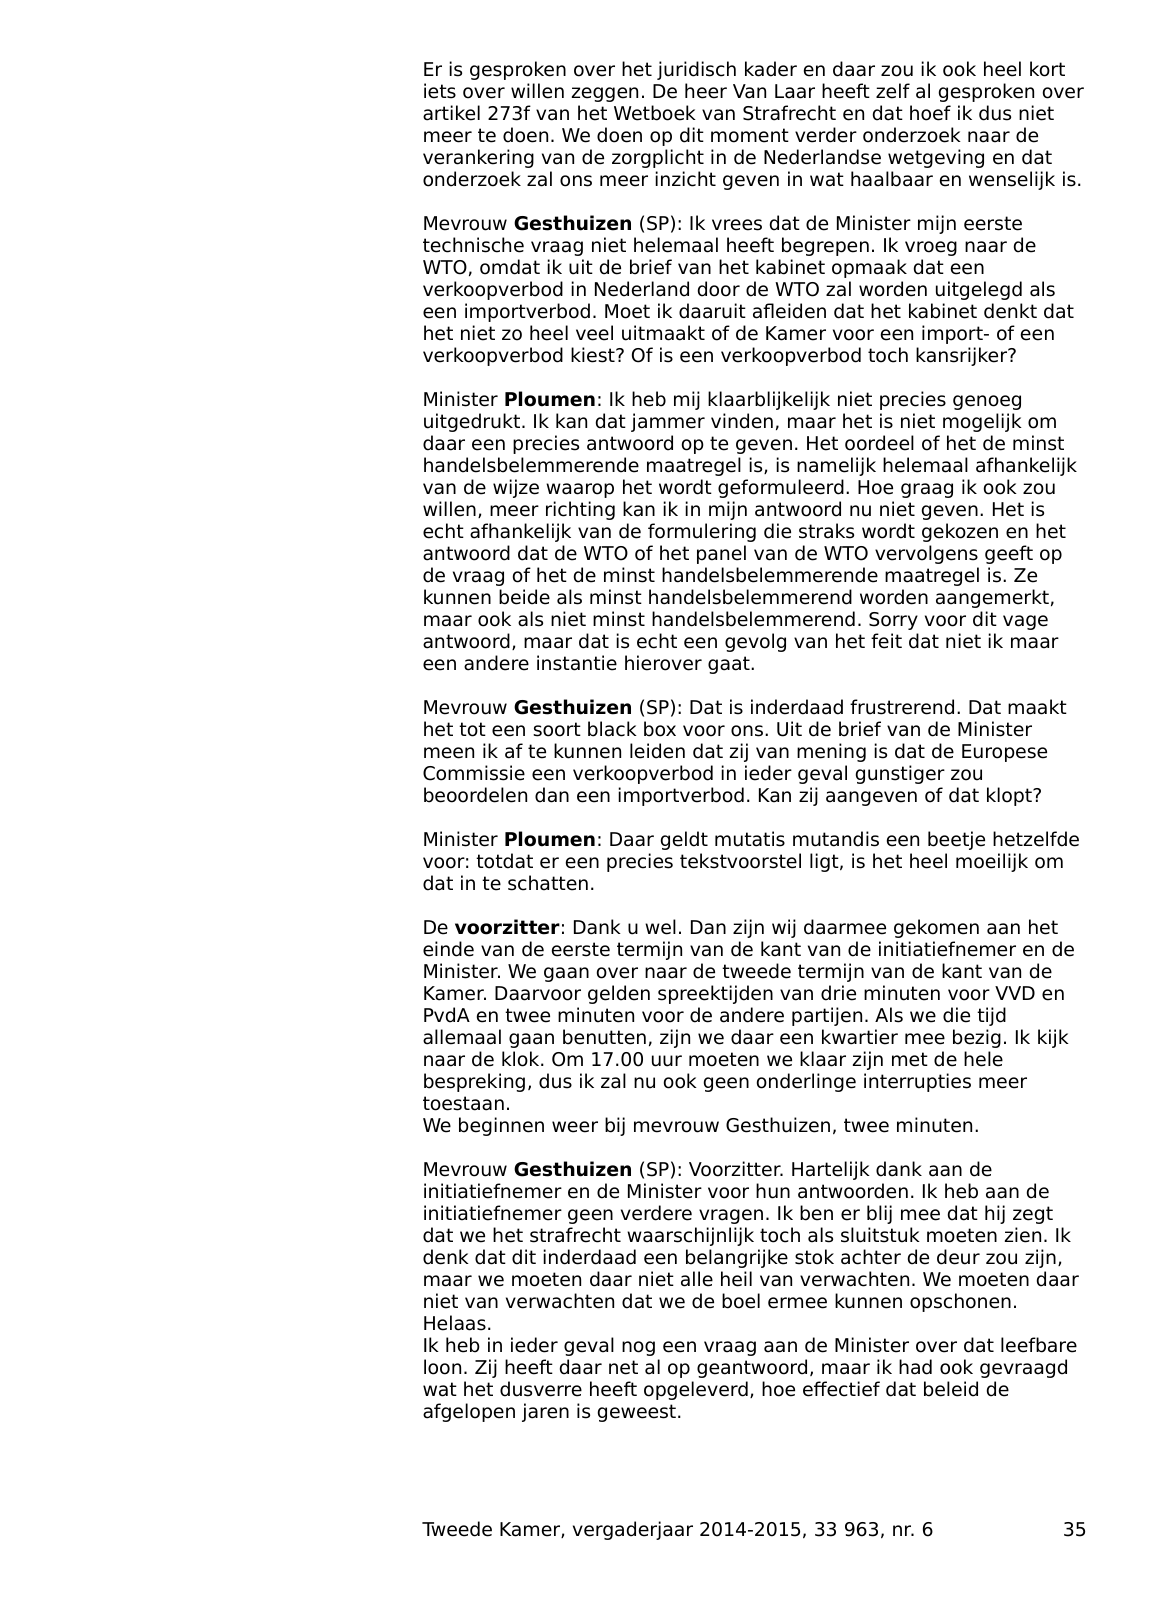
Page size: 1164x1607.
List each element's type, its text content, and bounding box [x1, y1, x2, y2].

text Mevrouw Gesthuizen (SP): Dat is inderdaad frustrerend. Dat maakt het tot een soort black box voor ons. Uit de brief van de Minister meen ik af te kunnen leiden dat zij van mening is dat de Europese Commissie een verkoopverbod in ieder geval gunstiger zou beoordelen dan een importverbod. Kan zij aangeven of dat klopt? [422, 697, 1087, 807]
text We beginnen weer bij mevrouw Gesthuizen, twee minuten. [422, 1115, 1087, 1137]
text De voorzitter: Dank u wel. Dan zijn wij daarmee gekomen aan het einde van de eerste termijn van de kant van de initiatiefnemer en de Minister. We gaan over naar de tweede termijn van de kant van de Kamer. Daarvoor gelden spreektijden van drie minuten voor VVD en PvdA en twee minuten voor de andere partijen. Als we die tijd allemaal gaan benutten, zijn we daar een kwartier mee bezig. Ik kijk naar de klok. Om 17.00 uur moeten we klaar zijn met de hele bespreking, dus ik zal nu ook geen onderlinge interrupties meer toestaan. [422, 917, 1087, 1115]
text Minister Ploumen: Daar geldt mutatis mutandis een beetje hetzelfde voor: totdat er een precies tekstvoorstel ligt, is het heel moeilijk om dat in te schatten. [422, 829, 1087, 895]
text Minister Ploumen: Ik heb mij klaarblijkelijk niet precies genoeg uitgedrukt. Ik kan dat jammer vinden, maar het is niet mogelijk om daar een precies antwoord op te geven. Het oordeel of het de minst handelsbelemmerende maatregel is, is namelijk helemaal afhankelijk van de wijze waarop het wordt geformuleerd. Hoe graag ik ook zou willen, meer richting kan ik in mijn antwoord nu niet geven. Het is echt afhankelijk van de formulering die straks wordt gekozen en het antwoord dat de WTO of het panel van de WTO vervolgens geeft op de vraag of het de minst handelsbelemmerende maatregel is. Ze kunnen beide als minst handelsbelemmerend worden aangemerkt, maar ook als niet minst handelsbelemmerend. Sorry voor dit vage antwoord, maar dat is echt een gevolg van het feit dat niet ik maar een andere instantie hierover gaat. [422, 389, 1087, 675]
text Mevrouw Gesthuizen (SP): Voorzitter. Hartelijk dank aan de initiatiefnemer en de Minister voor hun antwoorden. Ik heb aan de initiatiefnemer geen verdere vragen. Ik ben er blij mee dat hij zegt dat we het strafrecht waarschijnlijk toch als sluitstuk moeten zien. Ik denk dat dit inderdaad een belangrijke stok achter de deur zou zijn, maar we moeten daar niet alle heil van verwachten. We moeten daar niet van verwachten dat we de boel ermee kunnen opschonen. Helaas. [422, 1159, 1087, 1335]
text Mevrouw Gesthuizen (SP): Ik vrees dat de Minister mijn eerste technische vraag niet helemaal heeft begrepen. Ik vroeg naar de WTO, omdat ik uit de brief van het kabinet opmaak dat een verkoopverbod in Nederland door de WTO zal worden uitgelegd als een importverbod. Moet ik daaruit afleiden dat het kabinet denkt dat het niet zo heel veel uitmaakt of de Kamer voor een import- of een verkoopverbod kiest? Of is een verkoopverbod toch kansrijker? [422, 213, 1087, 367]
text Er is gesproken over het juridisch kader en daar zou ik ook heel kort iets over willen zeggen. De heer Van Laar heeft zelf al gesproken over artikel 273f van het Wetboek van Strafrecht en dat hoef ik dus niet meer te doen. We doen op dit moment verder onderzoek naar de verankering van de zorgplicht in de Nederlandse wetgeving en dat onderzoek zal ons meer inzicht geven in wat haalbaar en wenselijk is. [422, 59, 1087, 191]
text Ik heb in ieder geval nog een vraag aan de Minister over dat leefbare loon. Zij heeft daar net al op geantwoord, maar ik had ook gevraagd wat het dusverre heeft opgeleverd, hoe effectief dat beleid de afgelopen jaren is geweest. [422, 1335, 1087, 1423]
